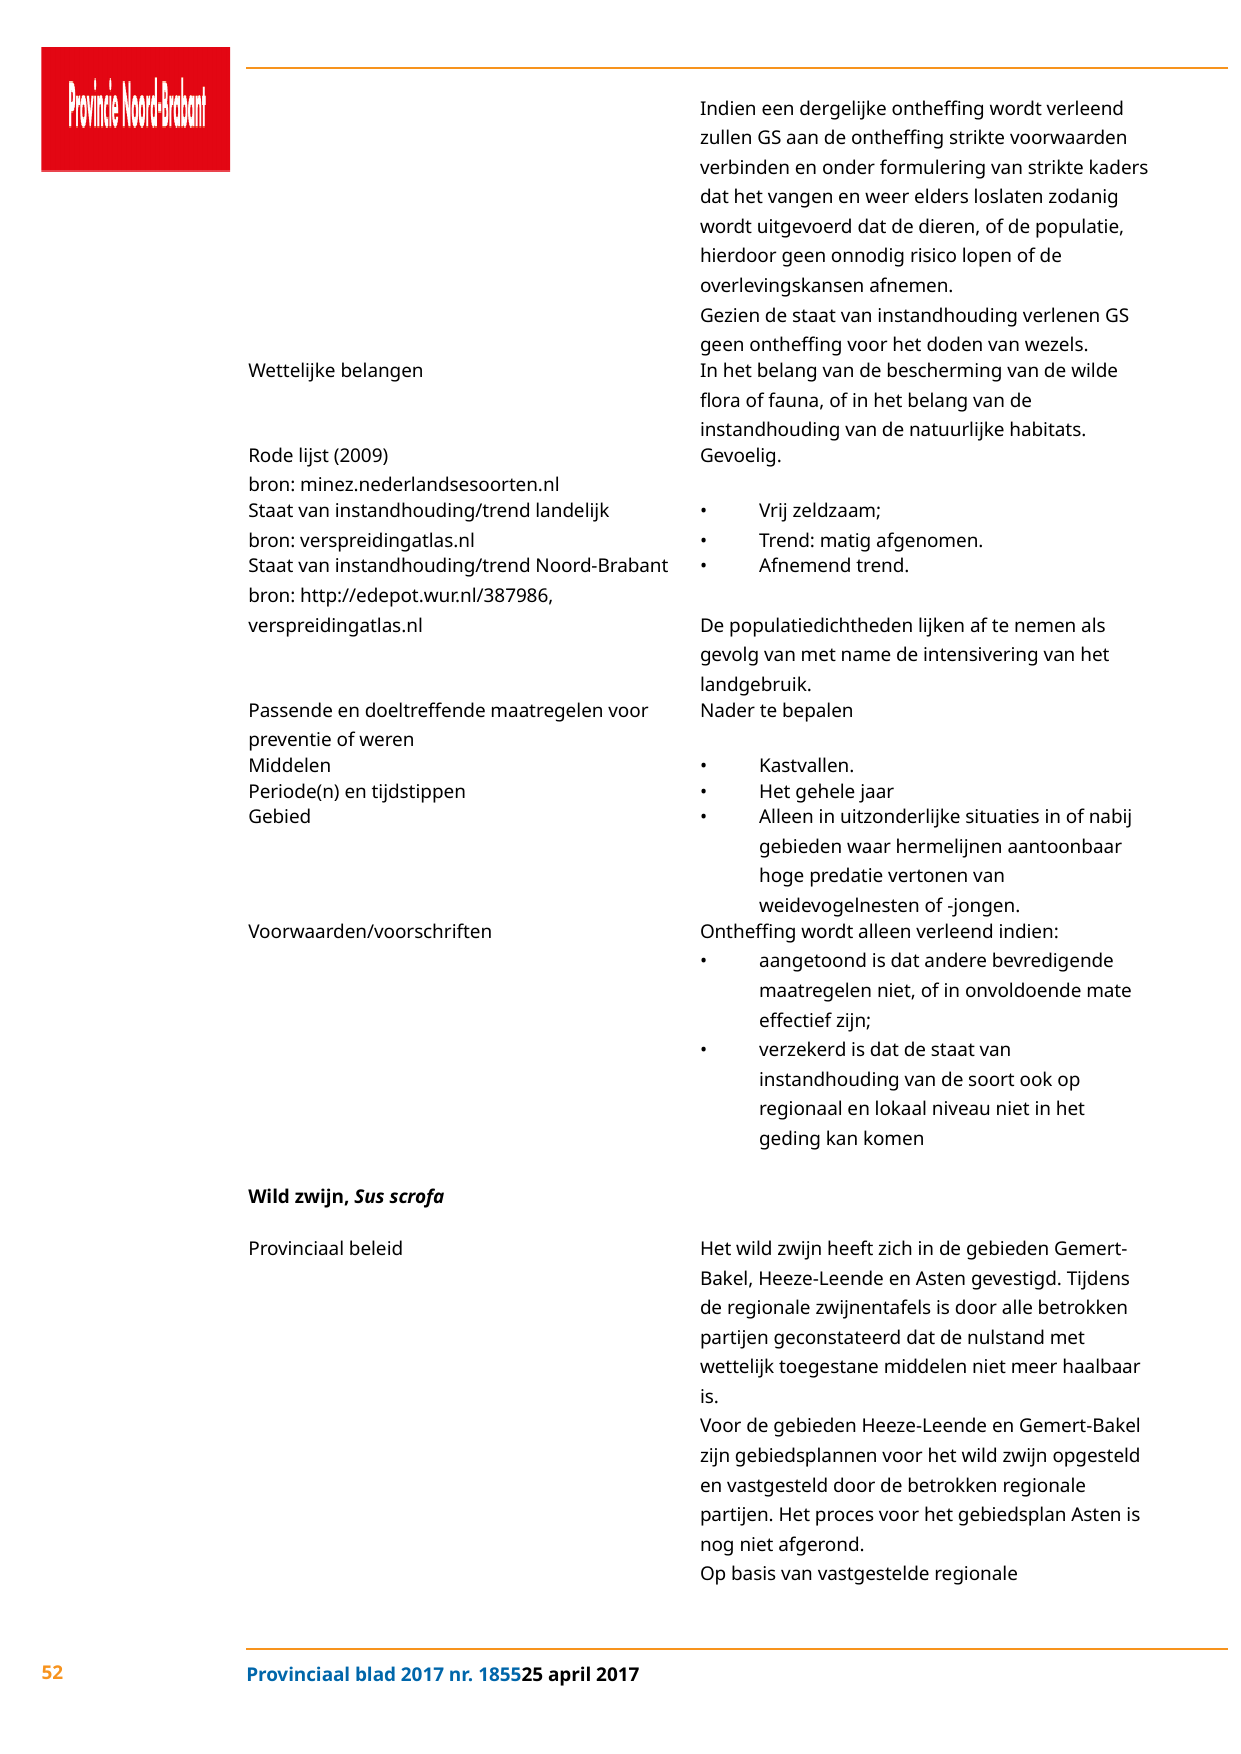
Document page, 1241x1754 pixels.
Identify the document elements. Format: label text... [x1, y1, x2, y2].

table_header [700, 1184, 1152, 1209]
table_cell Kastvallen. [700, 752, 1152, 778]
table_cell Afnemend trend. De populatiedichtheden lijken af te nemen als gevolg van met name de intensivering van het landgebruik. [700, 553, 1152, 697]
picture [41, 47, 231, 172]
table_cell Ontheffing wordt alleen verleend indien: aangetoond is dat andere bevredigende maatregelen niet, of in onvoldoende mate effectief zijn; verzekerd is dat de staat van instandhouding van de soort ook op regionaal en lokaal niveau niet in het geding kan komen [700, 918, 1152, 1151]
table_cell Rode lijst (2009) bron: minez.nederlandsesoorten.nl [248, 442, 700, 497]
table_cell Vrij zeldzaam; Trend: matig afgenomen. [700, 498, 1152, 553]
table_cell Nader te bepalen [700, 697, 1152, 752]
table_cell Gevoelig. [700, 442, 1152, 497]
table_header Wild zwijn, Sus scrofa [248, 1184, 700, 1209]
table_cell Staat van instandhouding/trend landelijk bron: verspreidingatlas.nl [248, 498, 700, 553]
table_cell Alleen in uitzonderlijke situaties in of nabij gebieden waar hermelijnen aantoonbaar hoge predatie vertonen van weidevogelnesten of -jongen. [700, 804, 1152, 918]
table_header [248, 95, 700, 357]
table_cell [248, 1210, 700, 1235]
table_cell Het gehele jaar [700, 778, 1152, 803]
table_header Het wild zwijn heeft zich in de gebieden Gemert-Bakel, Heeze-Leende en Asten gevestigd. Tijdens de regionale zwijnentafels is door alle betrokken partijen geconstateerd dat de nulstand met wettelijk toegestane middelen niet meer haalbaar is. Voor de gebieden Heeze-Leende en Gemert-Bakel zijn gebiedsplannen voor het wild zwijn opgesteld en vastgesteld door de betrokken regionale partijen. Het proces voor het gebiedsplan Asten is nog niet afgerond. Op basis van vastgestelde regionale [700, 1235, 1152, 1586]
table_cell Wettelijke belangen [248, 357, 700, 442]
table_cell In het belang van de bescherming van de wilde flora of fauna, of in het belang van de instandhouding van de natuurlijke habitats. [700, 357, 1152, 442]
table_cell Passende en doeltreffende maatregelen voor preventie of weren [248, 697, 700, 752]
table_cell Staat van instandhouding/trend Noord-Brabant bron: http://edepot.wur.nl/387986, verspreidingatlas.nl [248, 553, 700, 697]
table_cell Middelen [248, 752, 700, 778]
table_cell Gebied [248, 804, 700, 918]
table_header Indien een dergelijke ontheffing wordt verleend zullen GS aan de ontheffing strikte voorwaarden verbinden en onder formulering van strikte kaders dat het vangen en weer elders loslaten zodanig wordt uitgevoerd dat de dieren, of de populatie, hierdoor geen onnodig risico lopen of de overlevingskansen afnemen. Gezien de staat van instandhouding verlenen GS geen ontheffing voor het doden van wezels. [700, 95, 1152, 357]
table_cell Periode(n) en tijdstippen [248, 778, 700, 803]
table_header Provinciaal beleid [248, 1235, 700, 1586]
table_cell Voorwaarden/voorschriften [248, 918, 700, 1151]
